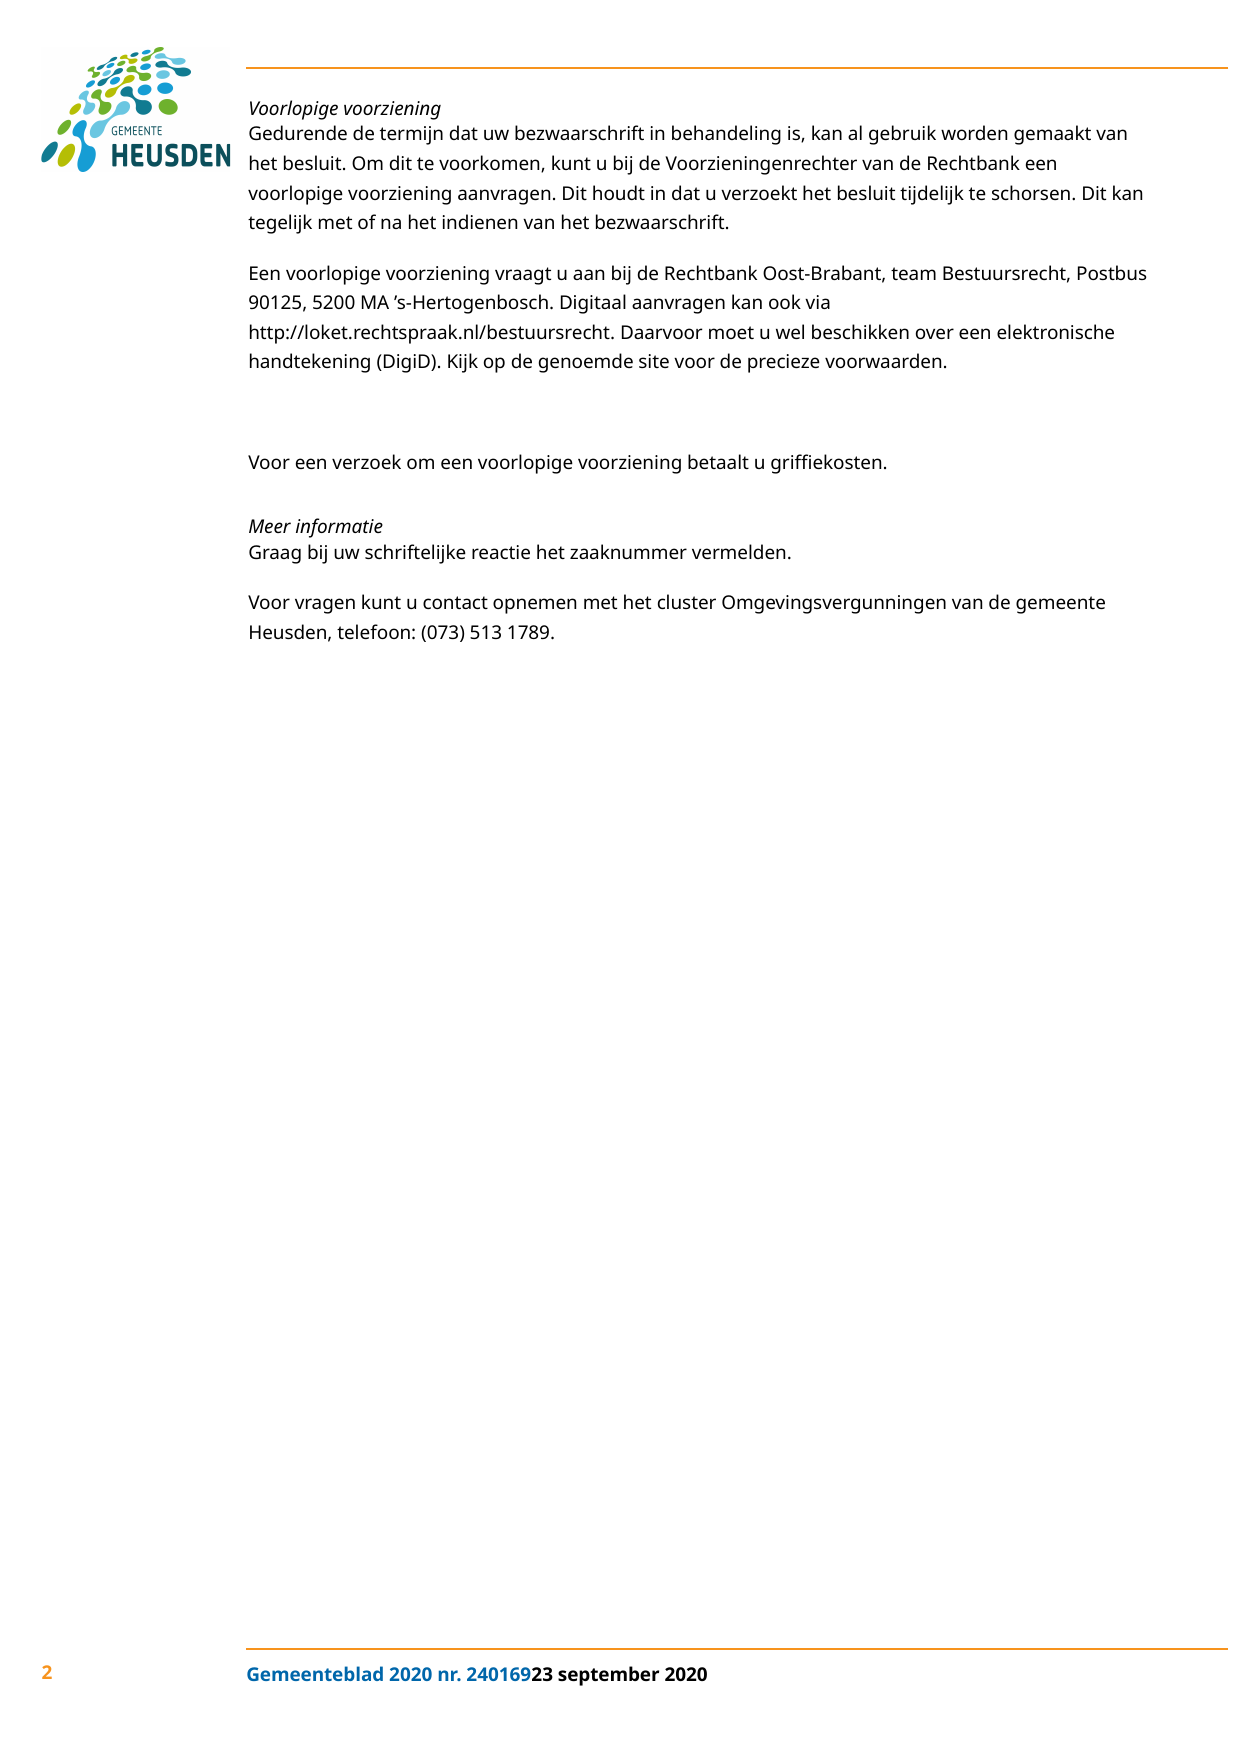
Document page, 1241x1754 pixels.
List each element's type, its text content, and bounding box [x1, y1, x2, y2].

text Meer informatie [248, 513, 1152, 539]
text Gedurende de termijn dat uw bezwaarschrift in behandeling is, kan al gebruik worden gemaakt van het besluit. Om dit te voorkomen, kunt u bij de Voorzieningenrechter van de Rechtbank een voorlopige voorziening aanvragen. Dit houdt in dat u verzoekt het besluit tijdelijk te schorsen. Dit kan tegelijk met of na het indienen van het bezwaarschrift. [248, 121, 1152, 235]
text Een voorlopige voorziening vraagt u aan bij de Rechtbank Oost-Brabant, team Bestuursrecht, Postbus 90125, 5200 MA ’s-Hertogenbosch. Digitaal aanvragen kan ook via http://loket.rechtspraak.nl/bestuursrecht. Daarvoor moet u wel beschikken over een elektronische handtekening (DigiD). Kijk op de genoemde site voor de precieze voorwaarden. [248, 260, 1152, 374]
text Graag bij uw schriftelijke reactie het zaaknummer vermelden. [248, 539, 1152, 565]
text Voorlopige voorziening [248, 95, 1152, 121]
picture [41, 47, 231, 172]
text Voor een verzoek om een voorlopige voorziening betaalt u griffiekosten. [248, 449, 1152, 475]
text Voor vragen kunt u contact opnemen met het cluster Omgevingsvergunningen van de gemeente Heusden, telefoon: (073) 513 1789. [248, 589, 1152, 645]
